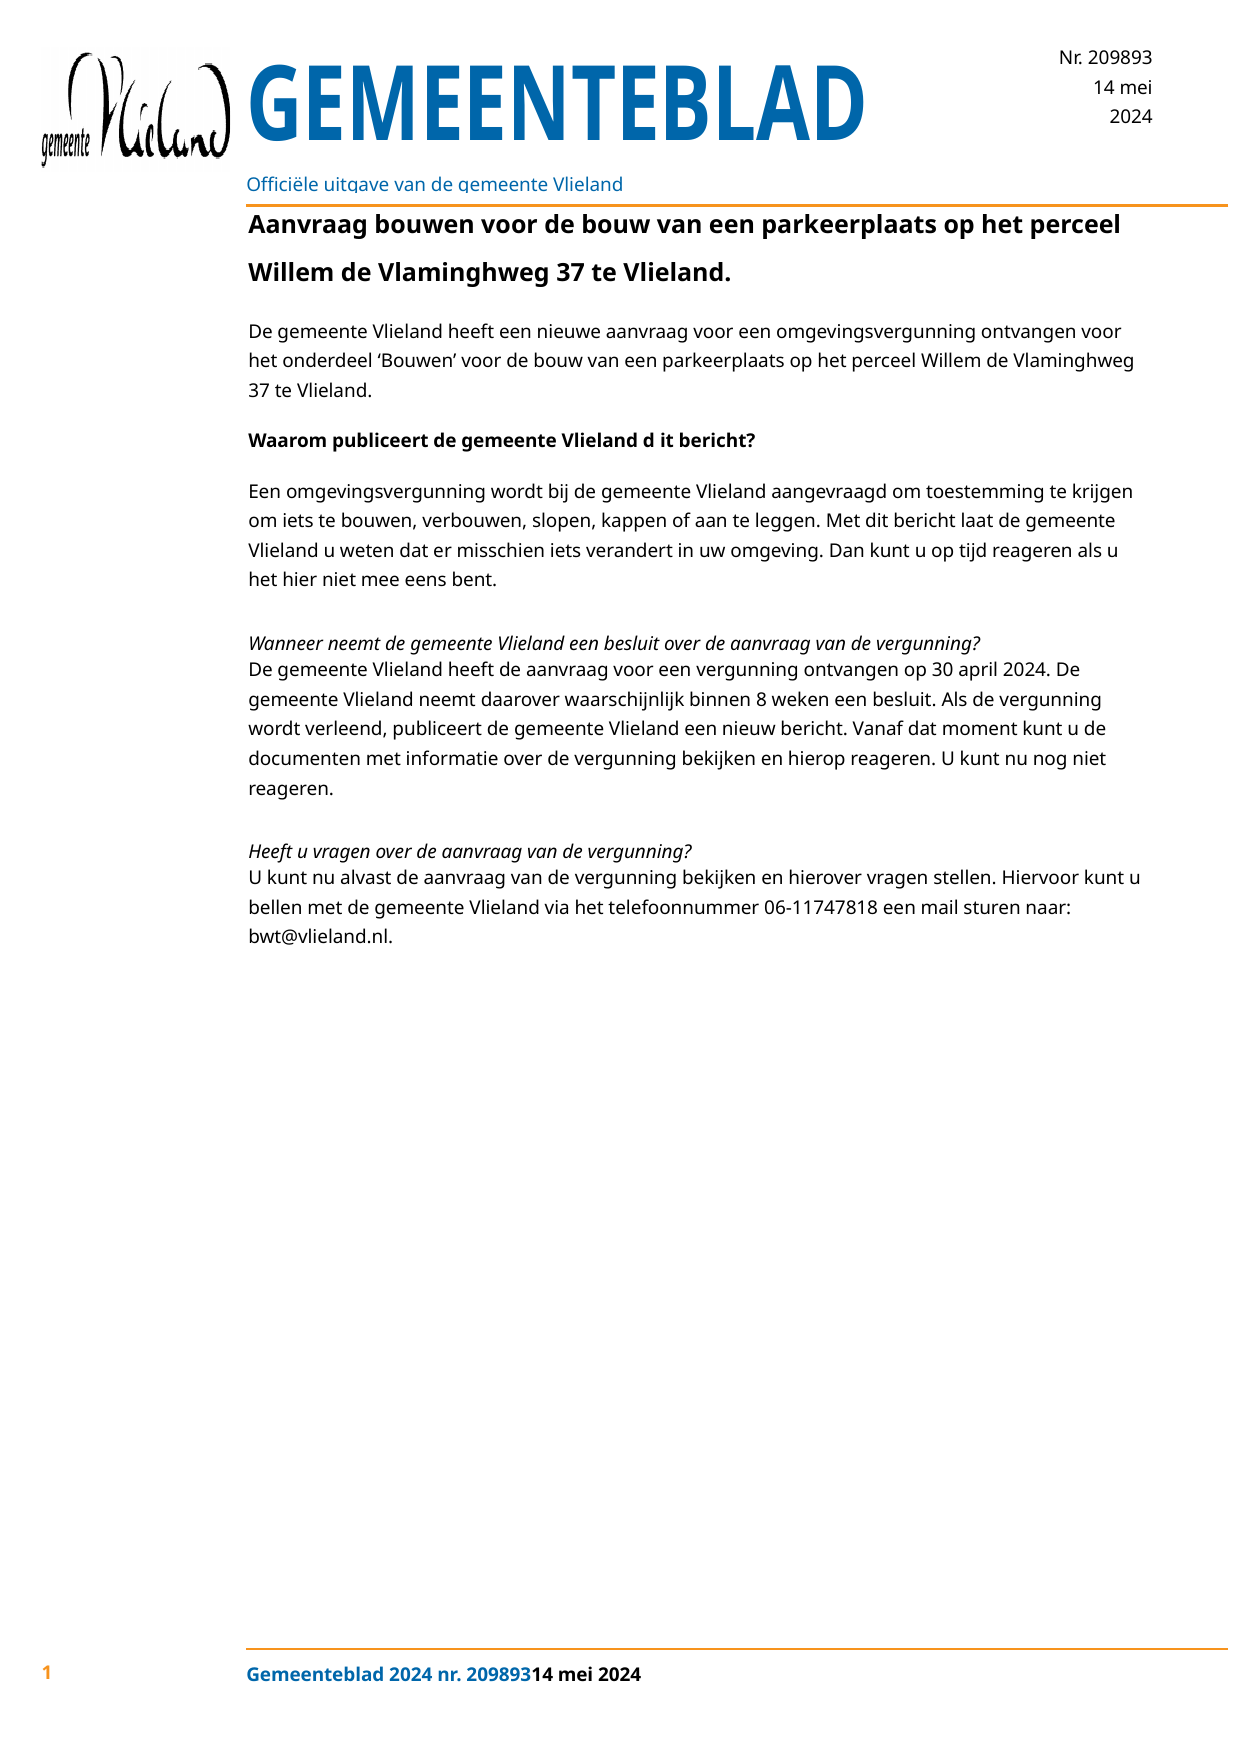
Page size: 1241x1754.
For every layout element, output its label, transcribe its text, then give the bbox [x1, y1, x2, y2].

text De gemeente Vlieland heeft de aanvraag voor een vergunning ontvangen op 30 april 2024. De gemeente Vlieland neemt daarover waarschijnlijk binnen 8 weken een besluit. Als de vergunning wordt verleend, publiceert de gemeente Vlieland een nieuw bericht. Vanaf dat moment kunt u de documenten met informatie over de vergunning bekijken en hierop reageren. U kunt nu nog niet reageren. [248, 656, 1152, 800]
text De gemeente Vlieland heeft een nieuwe aanvraag voor een omgevingsvergunning ontvangen voor het onderdeel ‘Bouwen’ voor de bouw van een parkeerplaats op het perceel Willem de Vlaminghweg 37 te Vlieland. [248, 318, 1152, 403]
text Waarom publiceert de gemeente Vlieland d it bericht? [248, 427, 1152, 453]
text Een omgevingsvergunning wordt bij de gemeente Vlieland aangevraagd om toestemming te krijgen om iets te bouwen, verbouwen, slopen, kappen of aan te leggen. Met dit bericht laat de gemeente Vlieland u weten dat er misschien iets verandert in uw omgeving. Dan kunt u op tijd reageren als u het hier niet mee eens bent. [248, 478, 1152, 592]
picture [41, 47, 231, 172]
text Heeft u vragen over de aanvraag van de vergunning? [248, 839, 1152, 864]
text U kunt nu alvast de aanvraag van de vergunning bekijken en hierover vragen stellen. Hiervoor kunt u bellen met de gemeente Vlieland via het telefoonnummer 06-11747818 een mail sturen naar: bwt@vlieland.nl. [248, 864, 1152, 949]
text Wanneer neemt de gemeente Vlieland een besluit over de aanvraag van de vergunning? [248, 631, 1152, 656]
text Aanvraag bouwen voor de bouw van een parkeerplaats op het perceel Willem de Vlaminghweg 37 te Vlieland. [248, 207, 1152, 288]
